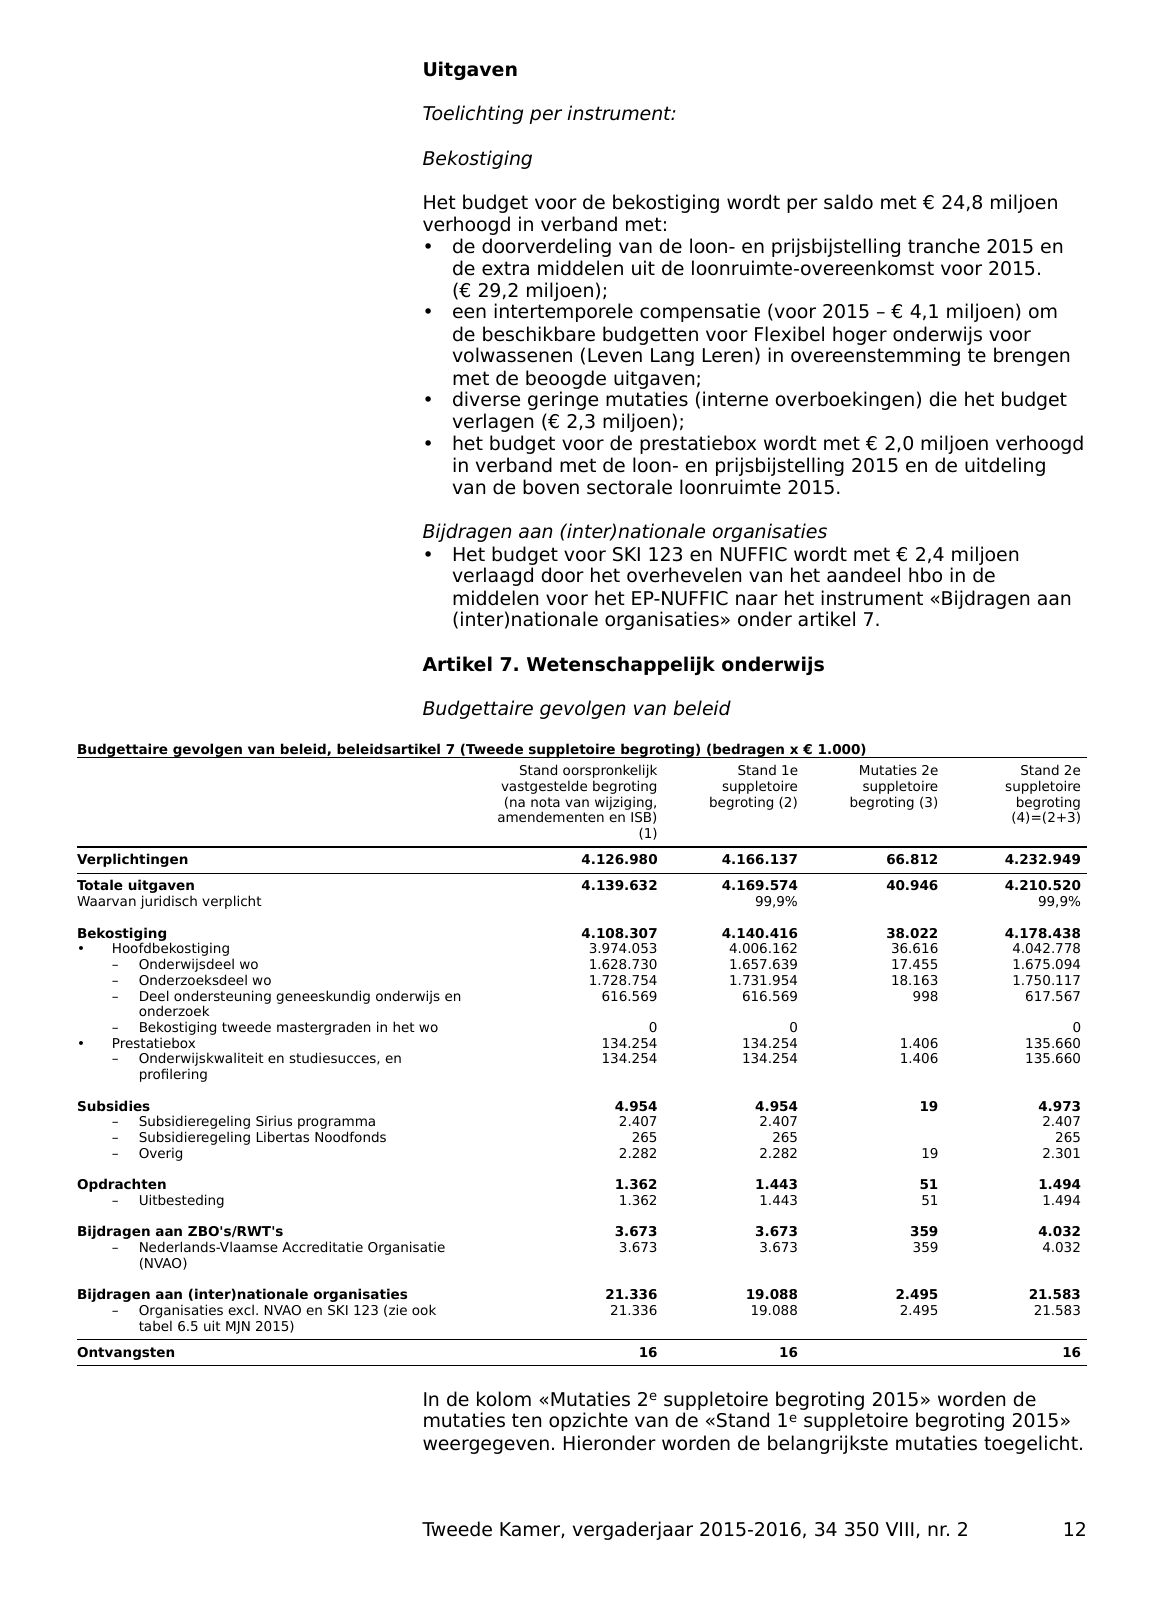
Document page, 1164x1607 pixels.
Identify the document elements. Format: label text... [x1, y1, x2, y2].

table_cell 4.973 [944, 1099, 1087, 1114]
table_cell 51 [804, 1177, 944, 1193]
table_cell 134.254 [473, 1051, 663, 1083]
table_cell [663, 1209, 804, 1224]
table_cell 4.126.980 [473, 848, 663, 872]
table_cell [77, 910, 473, 925]
table_cell 3.673 [473, 1224, 663, 1240]
table_cell [77, 988, 106, 1020]
table_cell [77, 1020, 106, 1036]
table_cell 134.254 [473, 1036, 663, 1051]
table_cell 4.042.778 [944, 941, 1087, 957]
table_cell 3.673 [663, 1240, 804, 1271]
table_cell 21.336 [473, 1287, 663, 1303]
table_cell 3.673 [473, 1240, 663, 1271]
table_cell Subsidies [77, 1099, 473, 1114]
table_cell 21.583 [944, 1287, 1087, 1303]
table_cell – [106, 1114, 132, 1130]
table_cell [804, 1114, 944, 1130]
table_cell [804, 1271, 944, 1287]
table_cell [944, 1161, 1087, 1177]
table_cell 359 [804, 1224, 944, 1240]
table_cell [77, 1193, 106, 1208]
table_cell 4.169.574 [663, 874, 804, 894]
table_cell Stand oorspronkelijk vastgestelde begroting (na nota van wijziging, amendementen en ISB) (1) [473, 758, 663, 846]
table_cell Uitbesteding [133, 1193, 473, 1208]
table_cell Mutaties 2e suppletoire begroting (3) [804, 758, 944, 846]
table_cell Hoofdbekostiging [106, 941, 473, 957]
subtitle Artikel 7. Wetenschappelijk onderwijs [422, 653, 1087, 676]
table_cell [77, 1114, 106, 1130]
table_cell [77, 1209, 473, 1224]
table_cell 135.660 [944, 1036, 1087, 1051]
table_cell 4.139.632 [473, 874, 663, 894]
table_cell [663, 910, 804, 925]
text • diverse geringe mutaties (interne overboekingen) die het budget verlagen (€ 2,3 miljoen); [422, 389, 1087, 433]
table_cell [663, 1083, 804, 1098]
table_cell 99,9% [663, 894, 804, 910]
table_cell [944, 1271, 1087, 1287]
table_cell – [106, 957, 132, 973]
table_cell 4.954 [663, 1099, 804, 1114]
subtitle Bekostiging [422, 147, 1087, 169]
subtitle Toelichting per instrument: [422, 103, 1087, 125]
table_cell [473, 1083, 663, 1098]
table_cell 19 [804, 1146, 944, 1161]
table_cell – [106, 1130, 132, 1146]
text • een intertemporele compensatie (voor 2015 – € 4,1 miljoen) om de beschikbare budgetten voor Flexibel hoger onderwijs voor volwassenen (Leven Lang Leren) in overeenstemming te brengen met de beoogde uitgaven; [422, 301, 1087, 389]
table_cell [944, 1209, 1087, 1224]
table_cell – [106, 1303, 132, 1339]
table_cell 4.006.162 [663, 941, 804, 957]
table_cell [944, 1083, 1087, 1098]
table_cell [804, 1209, 944, 1224]
table_cell 2.407 [473, 1114, 663, 1130]
table_cell [77, 1146, 106, 1161]
table_cell [944, 910, 1087, 925]
text • het budget voor de prestatiebox wordt met € 2,0 miljoen verhoogd in verband met de loon- en prijsbijstelling 2015 en de uitdeling van de boven sectorale loonruimte 2015. [422, 433, 1087, 499]
table_cell Bekostiging [77, 925, 473, 941]
table_cell 1.628.730 [473, 957, 663, 973]
table_cell 38.022 [804, 925, 944, 941]
table_cell 1.675.094 [944, 957, 1087, 973]
table_cell – [106, 1146, 132, 1161]
table_cell [804, 1340, 944, 1365]
table_cell 134.254 [663, 1051, 804, 1083]
table_cell [473, 1209, 663, 1224]
table_cell Organisaties excl. NVAO en SKI 123 (zie ook tabel 6.5 uit MJN 2015) [133, 1303, 473, 1339]
table_cell 66.812 [804, 848, 944, 872]
table_cell [804, 1020, 944, 1036]
table_cell 1.494 [944, 1193, 1087, 1208]
table_cell [77, 1130, 106, 1146]
subtitle Uitgaven [422, 59, 1087, 81]
table_cell 265 [663, 1130, 804, 1146]
table_cell Bijdragen aan (inter)nationale organisaties [77, 1287, 473, 1303]
table_cell 134.254 [663, 1036, 804, 1051]
table_cell 1.494 [944, 1177, 1087, 1193]
table_cell 4.140.416 [663, 925, 804, 941]
text In de kolom «Mutaties 2e suppletoire begroting 2015» worden de mutaties ten opzichte van de «Stand 1e suppletoire begroting 2015» weergegeven. Hieronder worden de belangrijkste mutaties toegelicht. [422, 1388, 1087, 1454]
table_cell 16 [944, 1340, 1087, 1365]
table_cell 18.163 [804, 973, 944, 988]
table_cell [77, 1161, 473, 1177]
table_cell [77, 957, 106, 973]
table_cell 19 [804, 1099, 944, 1114]
table_cell 2.407 [663, 1114, 804, 1130]
subtitle Bijdragen aan (inter)nationale organisaties [422, 521, 1087, 543]
table_cell 135.660 [944, 1051, 1087, 1083]
table_cell 19.088 [663, 1303, 804, 1339]
table_cell [106, 758, 132, 846]
table_cell [663, 1161, 804, 1177]
table_cell 4.210.520 [944, 874, 1087, 894]
table_cell 17.455 [804, 957, 944, 973]
table_cell 4.232.949 [944, 848, 1087, 872]
table_cell [804, 1130, 944, 1146]
table_cell [473, 1271, 663, 1287]
table_cell [473, 894, 663, 910]
table_cell 4.032 [944, 1224, 1087, 1240]
table_cell 1.406 [804, 1051, 944, 1083]
table_cell Subsidieregeling Libertas Noodfonds [133, 1130, 473, 1146]
table_cell [77, 758, 106, 846]
table_cell 4.108.307 [473, 925, 663, 941]
table_cell Ontvangsten [77, 1340, 473, 1365]
table_header Budgettaire gevolgen van beleid, beleidsartikel 7 (Tweede suppletoire begroting) (bedragen x € 1.000) [77, 742, 1087, 757]
table_cell Bijdragen aan ZBO's/RWT's [77, 1224, 473, 1240]
table_cell Waarvan juridisch verplicht [77, 894, 473, 910]
table_cell 998 [804, 988, 944, 1020]
table_cell 4.954 [473, 1099, 663, 1114]
table_cell 1.362 [473, 1177, 663, 1193]
table_cell Onderwijskwaliteit en studiesucces, en profilering [133, 1051, 473, 1083]
table_cell 36.616 [804, 941, 944, 957]
table_cell 2.282 [663, 1146, 804, 1161]
table_cell [663, 1271, 804, 1287]
table_cell – [106, 973, 132, 988]
table_cell 21.336 [473, 1303, 663, 1339]
table_cell – [106, 1020, 132, 1036]
table_cell 4.178.438 [944, 925, 1087, 941]
table_cell – [106, 1051, 132, 1083]
table_cell 1.443 [663, 1193, 804, 1208]
table_cell 265 [944, 1130, 1087, 1146]
table_cell Nederlands-Vlaamse Accreditatie Organisatie (NVAO) [133, 1240, 473, 1271]
table_cell 19.088 [663, 1287, 804, 1303]
table_cell [77, 973, 106, 988]
table_cell 1.728.754 [473, 973, 663, 988]
table_cell Onderwijsdeel wo [133, 957, 473, 973]
table_cell [804, 1083, 944, 1098]
table_cell 21.583 [944, 1303, 1087, 1339]
table_cell • [77, 1036, 106, 1051]
table_cell 99,9% [944, 894, 1087, 910]
table_cell [77, 1051, 106, 1083]
table_cell 1.443 [663, 1177, 804, 1193]
table_cell 616.569 [663, 988, 804, 1020]
text Het budget voor de bekostiging wordt per saldo met € 24,8 miljoen verhoogd in verband met: [422, 192, 1087, 236]
table_cell Overig [133, 1146, 473, 1161]
table_cell 1.406 [804, 1036, 944, 1051]
table_cell – [106, 1193, 132, 1208]
table_cell 265 [473, 1130, 663, 1146]
table_cell [804, 1161, 944, 1177]
table_cell 3.673 [663, 1224, 804, 1240]
table_cell Prestatiebox [106, 1036, 473, 1051]
table_cell 51 [804, 1193, 944, 1208]
table_cell – [106, 1240, 132, 1271]
table_cell [77, 1303, 106, 1339]
table_cell 0 [944, 1020, 1087, 1036]
table_cell 3.974.053 [473, 941, 663, 957]
table_cell Onderzoeksdeel wo [133, 973, 473, 988]
table_cell [473, 910, 663, 925]
table_cell Deel ondersteuning geneeskundig onderwijs en onderzoek [133, 988, 473, 1020]
text • de doorverdeling van de loon- en prijsbijstelling tranche 2015 en de extra middelen uit de loonruimte-overeenkomst voor 2015. (€ 29,2 miljoen); [422, 236, 1087, 301]
subtitle Budgettaire gevolgen van beleid [422, 698, 1087, 720]
table_cell [77, 1083, 473, 1098]
table_cell 2.495 [804, 1287, 944, 1303]
table_cell Opdrachten [77, 1177, 473, 1193]
table_cell 0 [473, 1020, 663, 1036]
table_cell Bekostiging tweede mastergraden in het wo [133, 1020, 473, 1036]
table_cell 16 [663, 1340, 804, 1365]
table_cell 1.657.639 [663, 957, 804, 973]
table_cell • [77, 941, 106, 957]
table_cell [77, 1240, 106, 1271]
table_cell 2.495 [804, 1303, 944, 1339]
table_cell [133, 758, 473, 846]
table_cell 616.569 [473, 988, 663, 1020]
table_cell 4.032 [944, 1240, 1087, 1271]
table_cell Stand 2e suppletoire begroting (4)=(2+3) [944, 758, 1087, 846]
table_cell 16 [473, 1340, 663, 1365]
table_cell 4.166.137 [663, 848, 804, 872]
table_cell Verplichtingen [77, 848, 473, 872]
table_cell Subsidieregeling Sirius programma [133, 1114, 473, 1130]
table_cell Stand 1e suppletoire begroting (2) [663, 758, 804, 846]
table_cell 617.567 [944, 988, 1087, 1020]
table_cell 2.282 [473, 1146, 663, 1161]
table_cell 1.362 [473, 1193, 663, 1208]
table_cell 0 [663, 1020, 804, 1036]
table_cell 2.301 [944, 1146, 1087, 1161]
table_cell [804, 910, 944, 925]
table_cell [473, 1161, 663, 1177]
table_cell Totale uitgaven [77, 874, 473, 894]
table_cell 40.946 [804, 874, 944, 894]
table_cell [804, 894, 944, 910]
table_cell 2.407 [944, 1114, 1087, 1130]
table_cell 359 [804, 1240, 944, 1271]
table_cell [77, 1271, 473, 1287]
text • Het budget voor SKI 123 en NUFFIC wordt met € 2,4 miljoen verlaagd door het overhevelen van het aandeel hbo in de middelen voor het EP-NUFFIC naar het instrument «Bijdragen aan (inter)nationale organisaties» onder artikel 7. [422, 543, 1087, 631]
table_cell 1.731.954 [663, 973, 804, 988]
table_cell – [106, 988, 132, 1020]
table_cell 1.750.117 [944, 973, 1087, 988]
